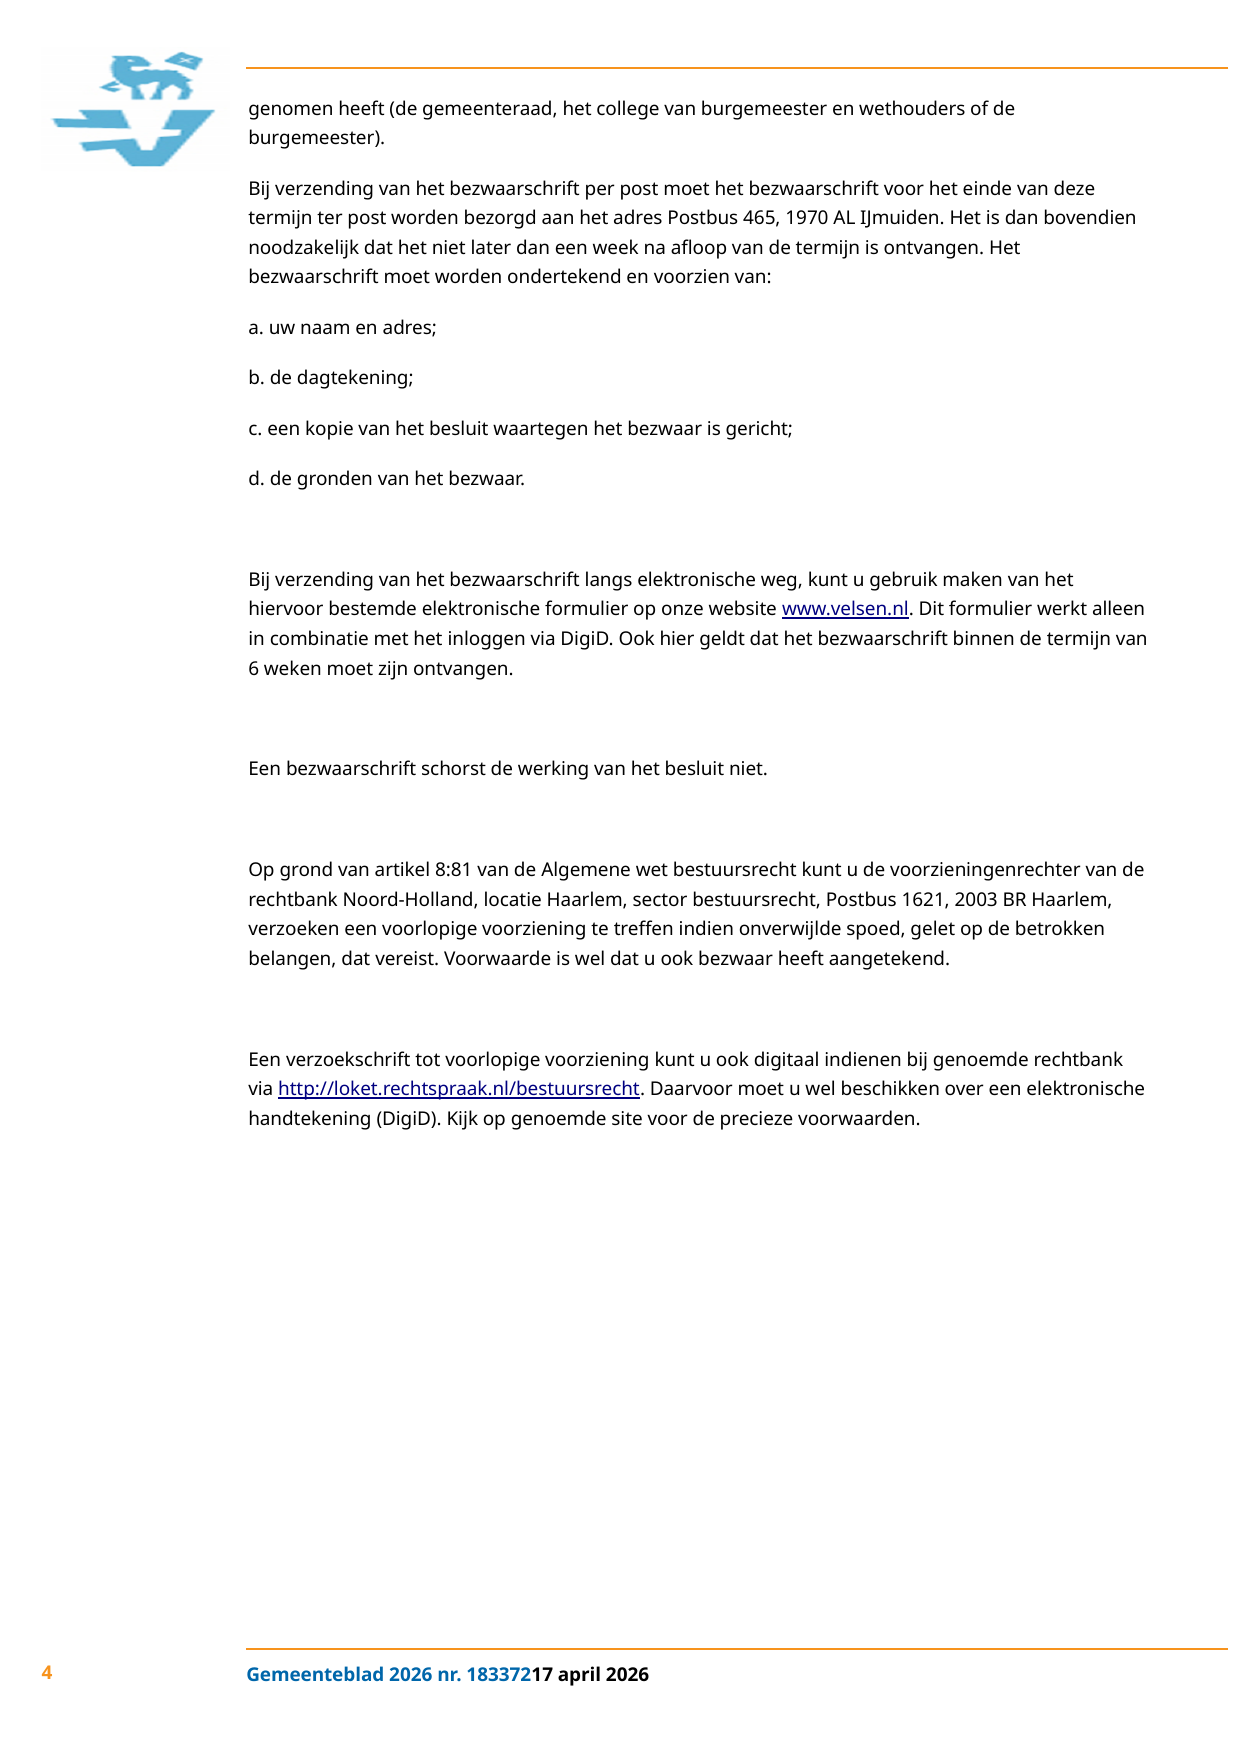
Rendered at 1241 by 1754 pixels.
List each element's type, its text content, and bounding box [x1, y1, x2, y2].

text genomen heeft (de gemeenteraad, het college van burgemeester en wethouders of de burgemeester). [248, 95, 1152, 150]
text Bij verzending van het bezwaarschrift per post moet het bezwaarschrift voor het einde van deze termijn ter post worden bezorgd aan het adres Postbus 465, 1970 AL IJmuiden. Het is dan bovendien noodzakelijk dat het niet later dan een week na afloop van de termijn is ontvangen. Het bezwaarschrift moet worden ondertekend en voorzien van: [248, 175, 1152, 289]
text c. een kopie van het besluit waartegen het bezwaar is gericht; [248, 415, 1152, 441]
text d. de gronden van het bezwaar. [248, 465, 1152, 491]
picture [41, 47, 231, 172]
text b. de dagtekening; [248, 364, 1152, 390]
text Bij verzending van het bezwaarschrift langs elektronische weg, kunt u gebruik maken van het hiervoor bestemde elektronische formulier op onze website www.velsen.nl. Dit formulier werkt alleen in combinatie met het inloggen via DigiD. Ook hier geldt dat het bezwaarschrift binnen de termijn van 6 weken moet zijn ontvangen. [248, 566, 1152, 681]
text Een bezwaarschrift schorst de werking van het besluit niet. [248, 756, 1152, 781]
text a. uw naam en adres; [248, 314, 1152, 340]
text Een verzoekschrift tot voorlopige voorziening kunt u ook digitaal indienen bij genoemde rechtbank via http://loket.rechtspraak.nl/bestuursrecht. Daarvoor moet u wel beschikken over een elektronische handtekening (DigiD). Kijk op genoemde site voor de precieze voorwaarden. [248, 1046, 1152, 1131]
text Op grond van artikel 8:81 van de Algemene wet bestuursrecht kunt u de voorzieningenrechter van de rechtbank Noord-Holland, locatie Haarlem, sector bestuursrecht, Postbus 1621, 2003 BR Haarlem, verzoeken een voorlopige voorziening te treffen indien onverwijlde spoed, gelet op de betrokken belangen, dat vereist. Voorwaarde is wel dat u ook bezwaar heeft aangetekend. [248, 856, 1152, 971]
